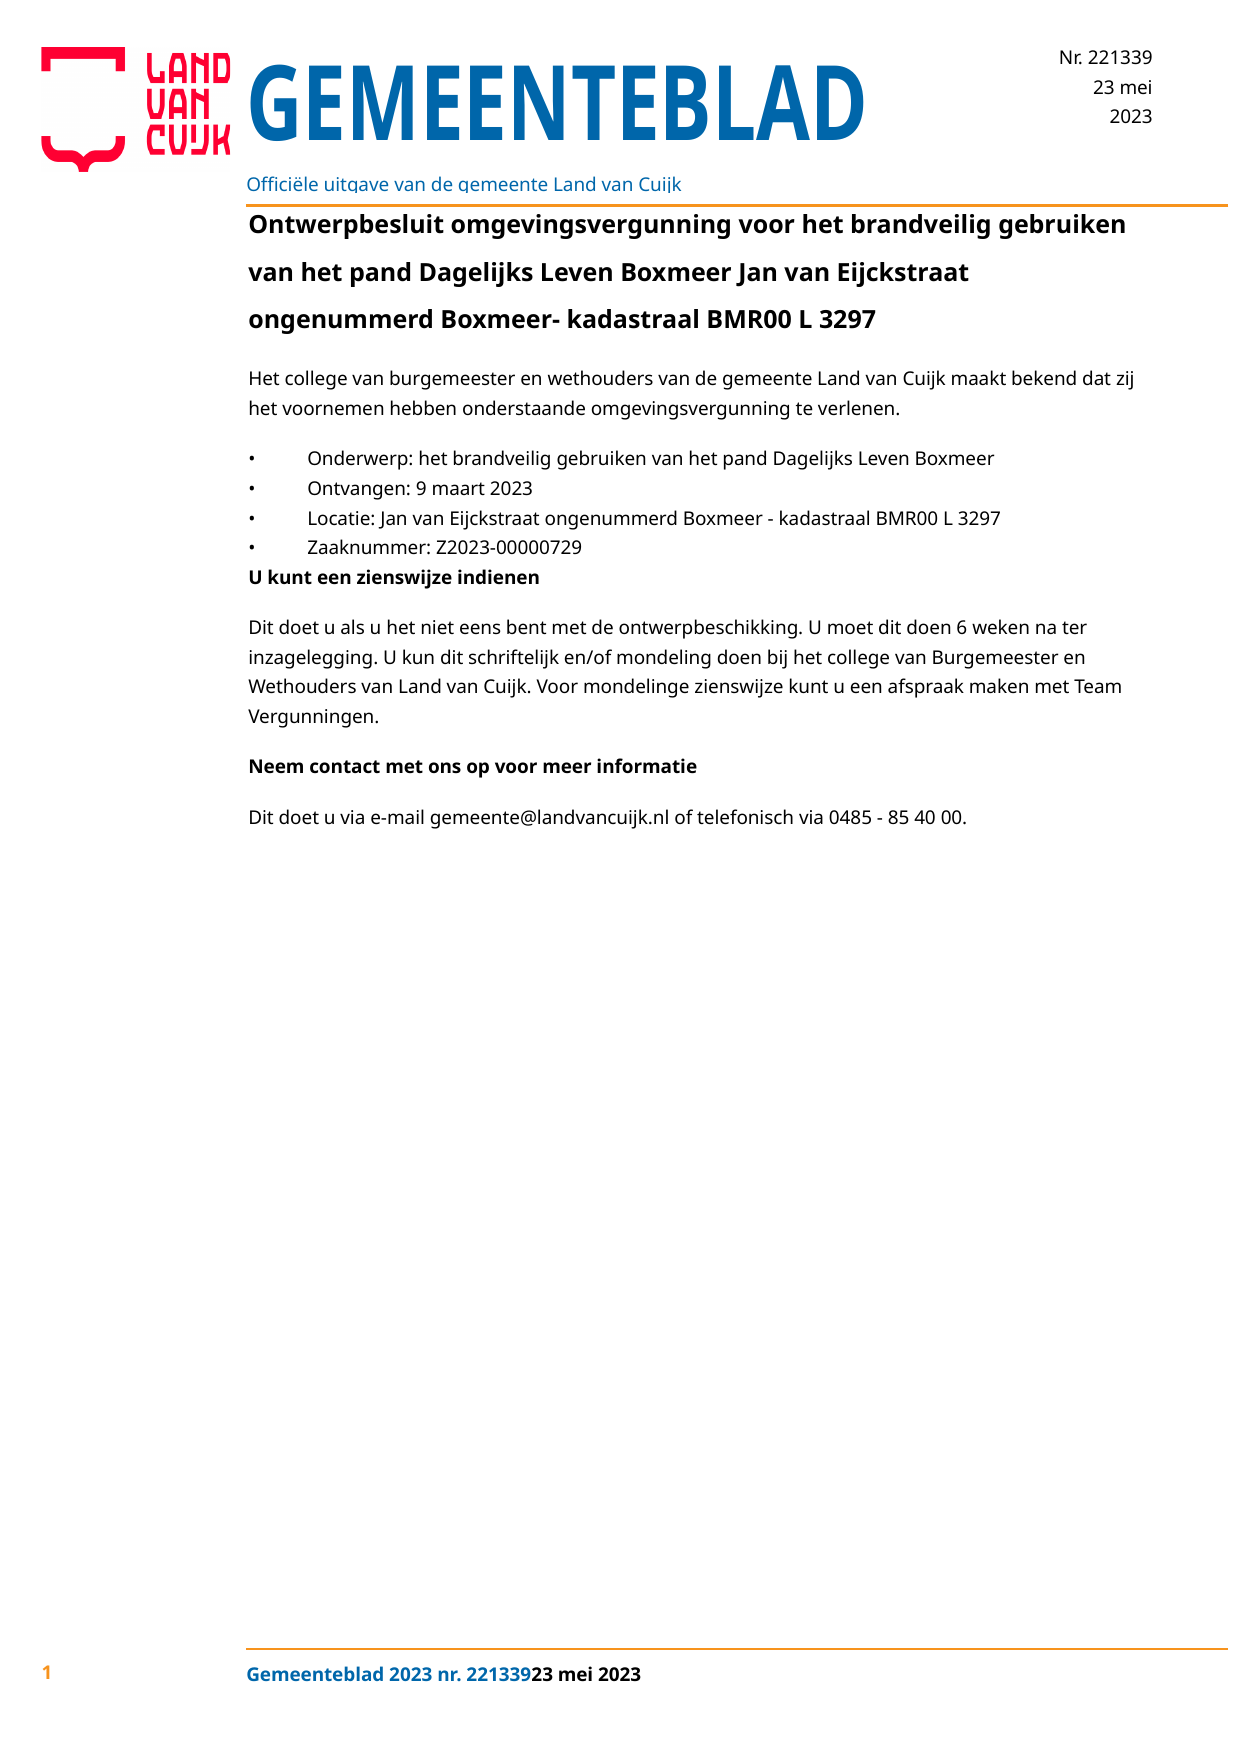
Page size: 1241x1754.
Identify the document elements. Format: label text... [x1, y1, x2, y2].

text Dit doet u via e-mail gemeente@landvancuijk.nl of telefonisch via 0485 - 85 40 00. [248, 804, 1152, 829]
list Ontvangen: 9 maart 2023 [248, 475, 1152, 501]
picture [41, 47, 231, 172]
text Het college van burgemeester en wethouders van de gemeente Land van Cuijk maakt bekend dat zij het voornemen hebben onderstaande omgevingsvergunning te verlenen. [248, 366, 1152, 421]
text Dit doet u als u het niet eens bent met de ontwerpbeschikking. U moet dit doen 6 weken na ter inzagelegging. U kun dit schriftelijk en/of mondeling doen bij het college van Burgemeester en Wethouders van Land van Cuijk. Voor mondelinge zienswijze kunt u een afspraak maken met Team Vergunningen. [248, 614, 1152, 729]
text Ontwerpbesluit omgevingsvergunning voor het brandveilig gebruiken van het pand Dagelijks Leven Boxmeer Jan van Eijckstraat ongenummerd Boxmeer- kadastraal BMR00 L 3297 [248, 207, 1152, 336]
list Locatie: Jan van Eijckstraat ongenummerd Boxmeer - kadastraal BMR00 L 3297 [248, 505, 1152, 530]
text Neem contact met ons op voor meer informatie [248, 753, 1152, 779]
text U kunt een zienswijze indienen [248, 564, 1152, 589]
list Zaaknummer: Z2023-00000729 [248, 534, 1152, 560]
list Onderwerp: het brandveilig gebruiken van het pand Dagelijks Leven Boxmeer [248, 446, 1152, 471]
